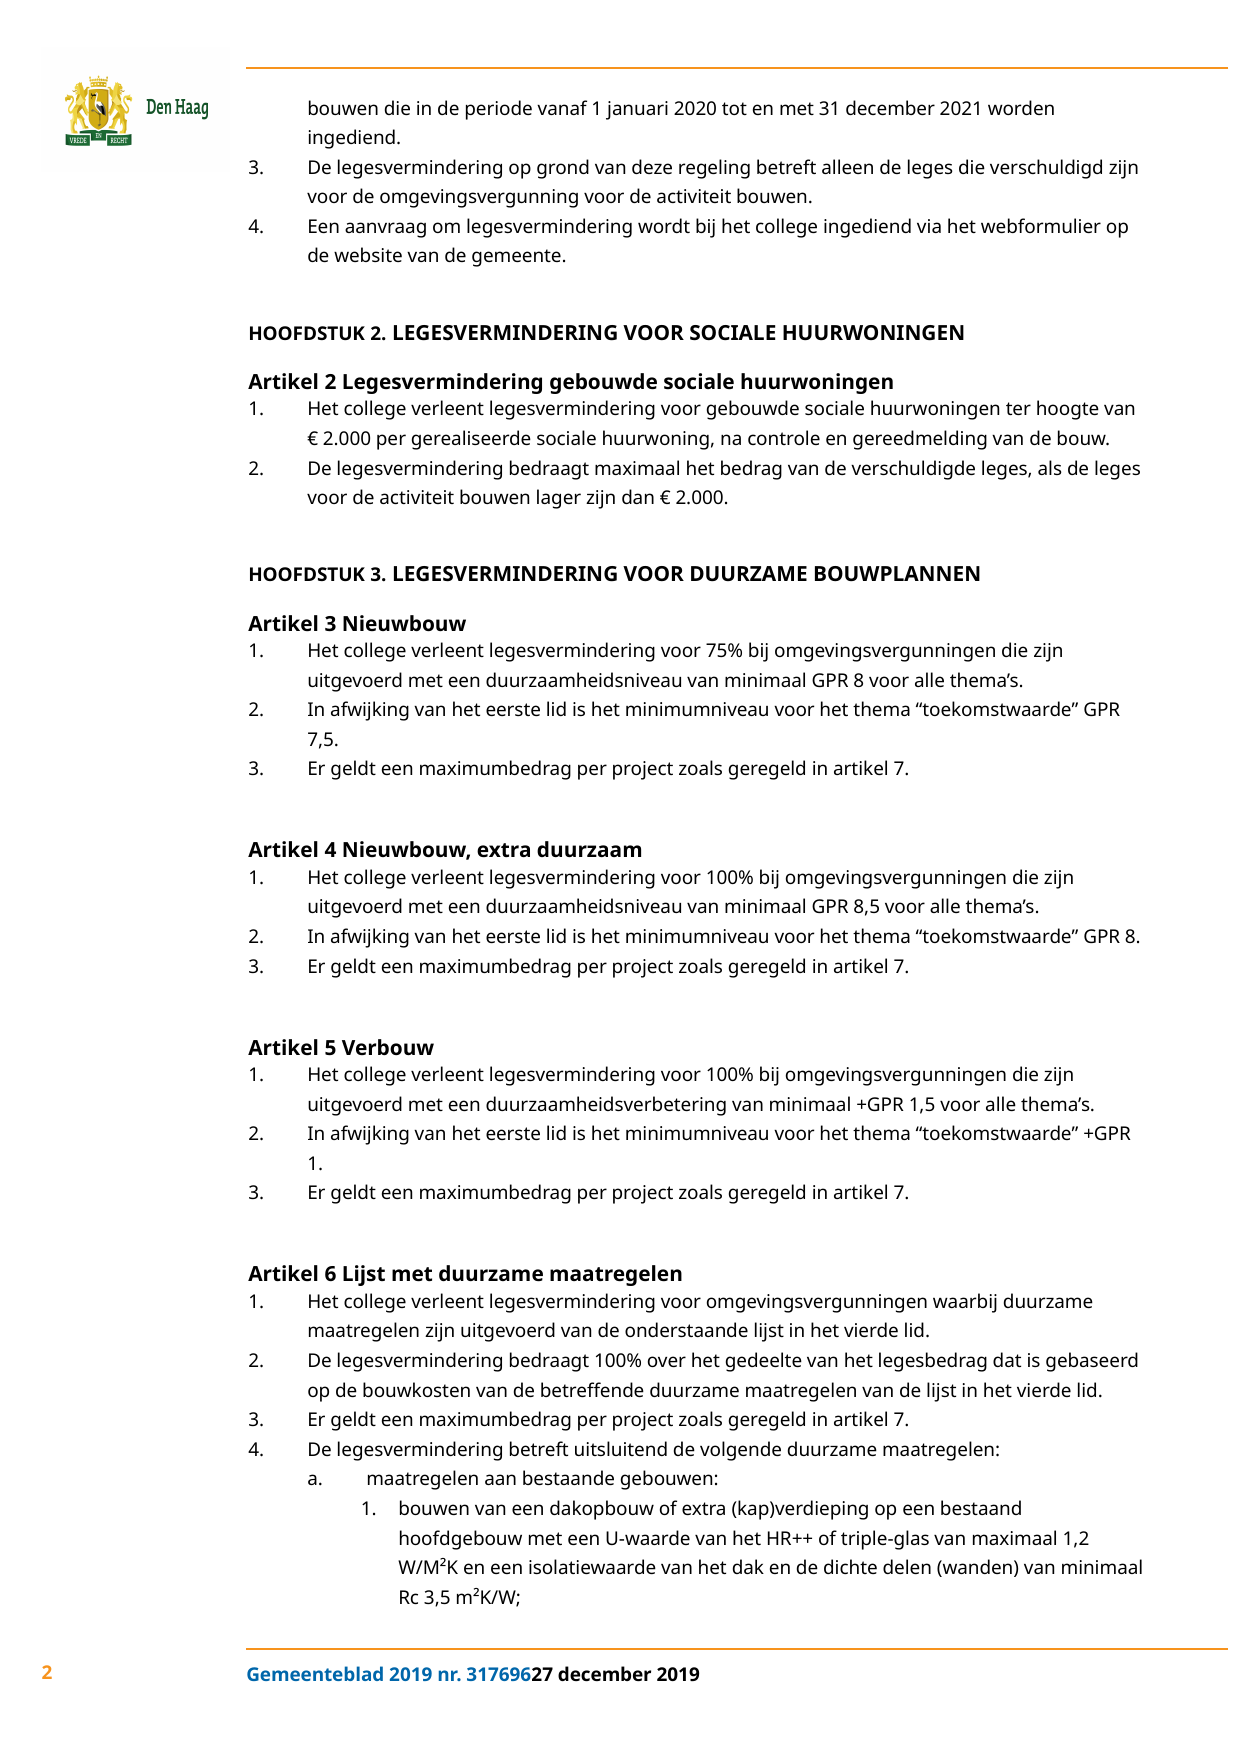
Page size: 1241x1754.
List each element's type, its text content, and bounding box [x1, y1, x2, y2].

text HOOFDSTUK 2. LEGESVERMINDERING VOOR SOCIALE HUURWONINGEN [248, 318, 1152, 346]
text Artikel 3 Nieuwbouw [248, 609, 1152, 637]
text Artikel 4 Nieuwbouw, extra duurzaam [248, 836, 1152, 864]
list De legesvermindering bedraagt maximaal het bedrag van de verschuldigde leges, als de leges voor de activiteit bouwen lager zijn dan € 2.000. [248, 455, 1152, 510]
list Het college verleent legesvermindering voor omgevingsvergunningen waarbij duurzame maatregelen zijn uitgevoerd van de onderstaande lijst in het vierde lid. [248, 1288, 1152, 1343]
list bouwen die in de periode vanaf 1 januari 2020 tot en met 31 december 2021 worden ingediend. [248, 95, 1152, 150]
list maatregelen aan bestaande gebouwen: [307, 1466, 1152, 1491]
list Een aanvraag om legesvermindering wordt bij het college ingediend via het webformulier op de website van de gemeente. [248, 213, 1152, 268]
text Artikel 6 Lijst met duurzame maatregelen [248, 1259, 1152, 1288]
list Er geldt een maximumbedrag per project zoals geregeld in artikel 7. [248, 1179, 1152, 1205]
list In afwijking van het eerste lid is het minimumniveau voor het thema “toekomstwaarde” +GPR 1. [248, 1120, 1152, 1176]
list Het college verleent legesvermindering voor gebouwde sociale huurwoningen ter hoogte van € 2.000 per gerealiseerde sociale huurwoning, na controle en gereedmelding van de bouw. [248, 396, 1152, 451]
list Er geldt een maximumbedrag per project zoals geregeld in artikel 7. [248, 953, 1152, 978]
list In afwijking van het eerste lid is het minimumniveau voor het thema “toekomstwaarde” GPR 7,5. [248, 696, 1152, 752]
list In afwijking van het eerste lid is het minimumniveau voor het thema “toekomstwaarde” GPR 8. [248, 923, 1152, 949]
text Artikel 2 Legesvermindering gebouwde sociale huurwoningen [248, 367, 1152, 396]
text HOOFDSTUK 3. LEGESVERMINDERING VOOR DUURZAME BOUWPLANNEN [248, 559, 1152, 588]
list De legesvermindering betreft uitsluitend de volgende duurzame maatregelen: [248, 1436, 1152, 1462]
list Er geldt een maximumbedrag per project zoals geregeld in artikel 7. [248, 1406, 1152, 1432]
list bouwen van een dakopbouw of extra (kap)verdieping op een bestaand hoofdgebouw met een U-waarde van het HR++ of triple-glas van maximaal 1,2 W/M²K en een isolatiewaarde van het dak en de dichte delen (wanden) van minimaal Rc 3,5 m²K/W; [361, 1495, 1152, 1609]
list Het college verleent legesvermindering voor 100% bij omgevingsvergunningen die zijn uitgevoerd met een duurzaamheidsverbetering van minimaal +GPR 1,5 voor alle thema’s. [248, 1061, 1152, 1117]
picture [41, 47, 231, 172]
list De legesvermindering op grond van deze regeling betreft alleen de leges die verschuldigd zijn voor de omgevingsvergunning voor de activiteit bouwen. [248, 154, 1152, 209]
list Er geldt een maximumbedrag per project zoals geregeld in artikel 7. [248, 756, 1152, 781]
list Het college verleent legesvermindering voor 100% bij omgevingsvergunningen die zijn uitgevoerd met een duurzaamheidsniveau van minimaal GPR 8,5 voor alle thema’s. [248, 864, 1152, 919]
list Het college verleent legesvermindering voor 75% bij omgevingsvergunningen die zijn uitgevoerd met een duurzaamheidsniveau van minimaal GPR 8 voor alle thema’s. [248, 637, 1152, 693]
list De legesvermindering bedraagt 100% over het gedeelte van het legesbedrag dat is gebaseerd op de bouwkosten van de betreffende duurzame maatregelen van de lijst in het vierde lid. [248, 1347, 1152, 1402]
text Artikel 5 Verbouw [248, 1033, 1152, 1061]
